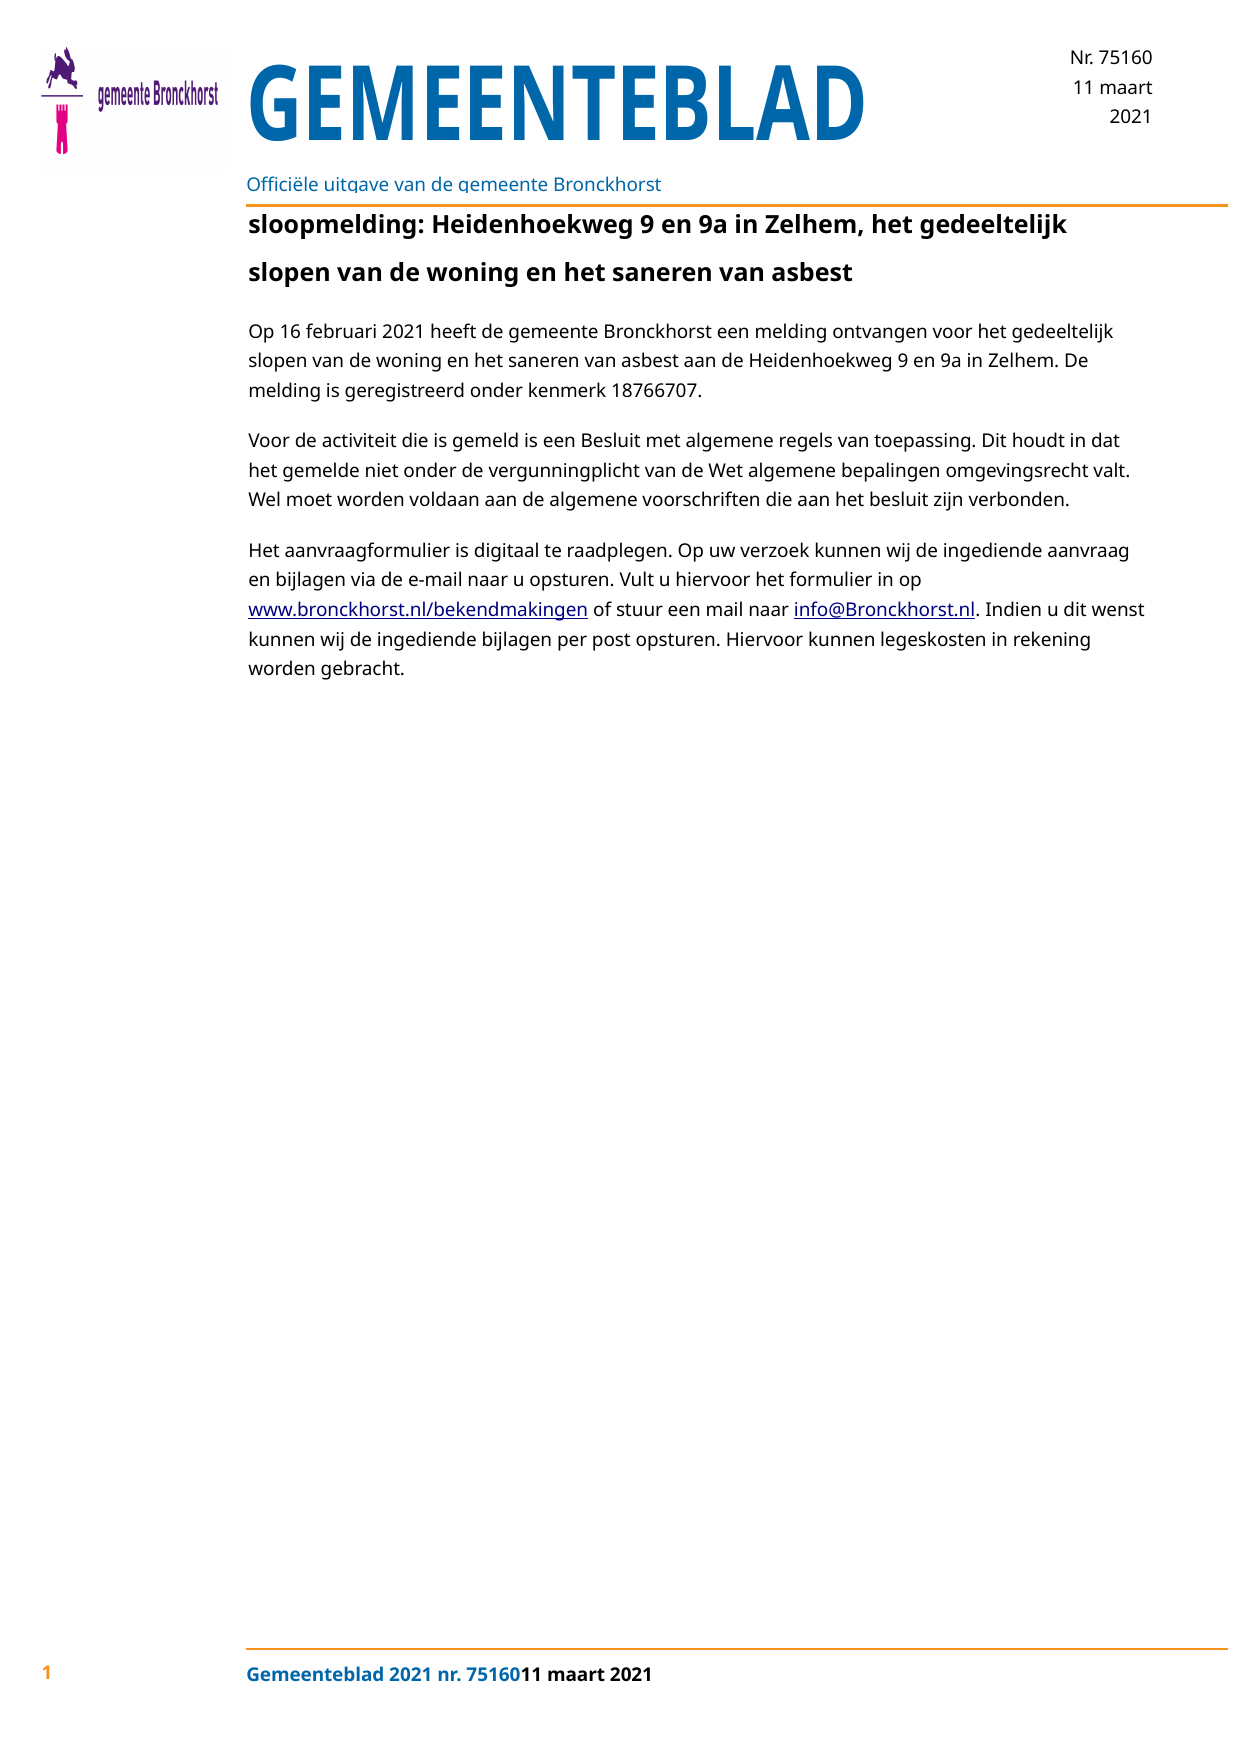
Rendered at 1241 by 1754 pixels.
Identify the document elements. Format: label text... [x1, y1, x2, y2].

text Voor de activiteit die is gemeld is een Besluit met algemene regels van toepassing. Dit houdt in dat het gemelde niet onder de vergunningplicht van de Wet algemene bepalingen omgevingsrecht valt. Wel moet worden voldaan aan de algemene voorschriften die aan het besluit zijn verbonden. [248, 427, 1152, 512]
picture [41, 47, 231, 172]
text Het aanvraagformulier is digitaal te raadplegen. Op uw verzoek kunnen wij de ingediende aanvraag en bijlagen via de e-mail naar u opsturen. Vult u hiervoor het formulier in op www.bronckhorst.nl/bekendmakingen of stuur een mail naar info@Bronckhorst.nl. Indien u dit wenst kunnen wij de ingediende bijlagen per post opsturen. Hiervoor kunnen legeskosten in rekening worden gebracht. [248, 537, 1152, 681]
text sloopmelding: Heidenhoekweg 9 en 9a in Zelhem, het gedeeltelijk slopen van de woning en het saneren van asbest [248, 207, 1152, 288]
text Op 16 februari 2021 heeft de gemeente Bronckhorst een melding ontvangen voor het gedeeltelijk slopen van de woning en het saneren van asbest aan de Heidenhoekweg 9 en 9a in Zelhem. De melding is geregistreerd onder kenmerk 18766707. [248, 318, 1152, 403]
